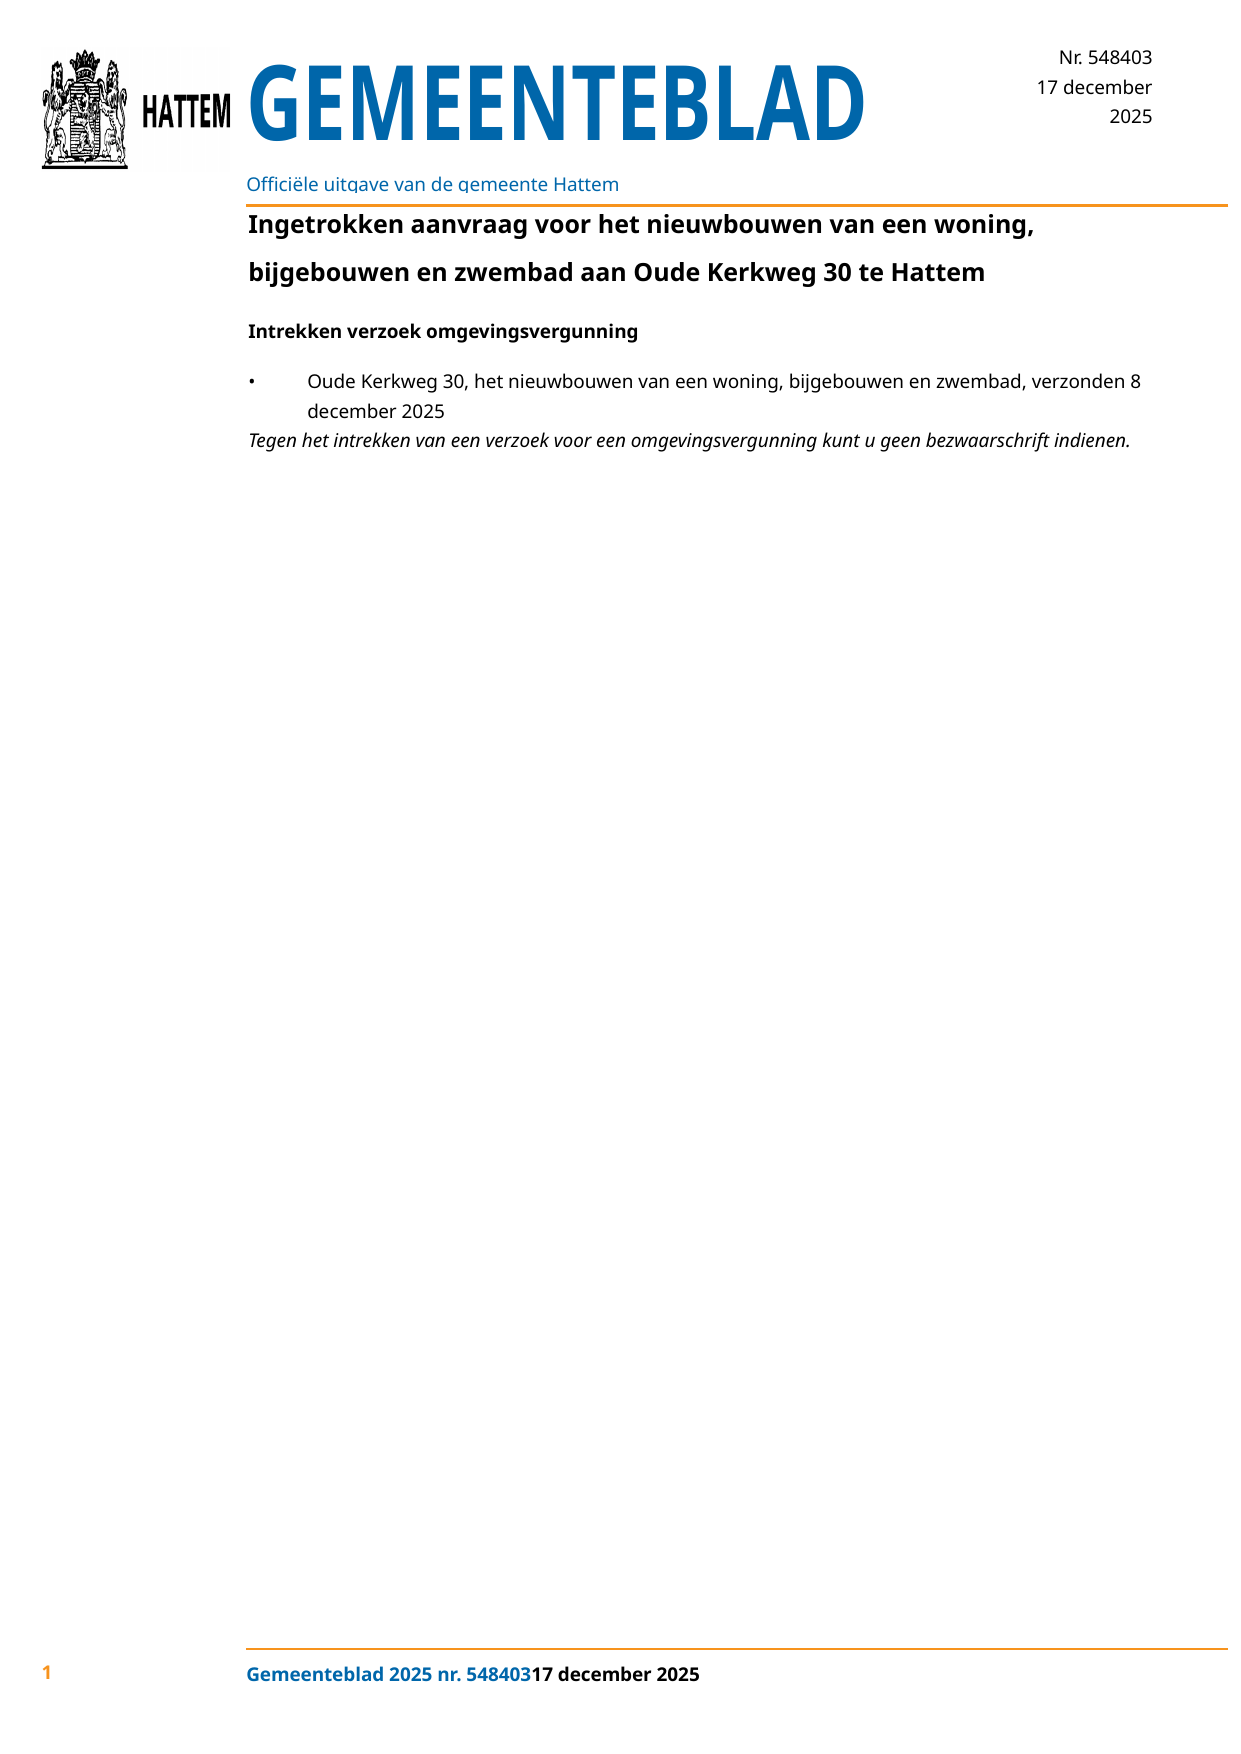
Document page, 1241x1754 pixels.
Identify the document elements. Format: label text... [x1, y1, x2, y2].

text Tegen het intrekken van een verzoek voor een omgevingsvergunning kunt u geen bezwaarschrift indienen. [248, 427, 1152, 453]
text Ingetrokken aanvraag voor het nieuwbouwen van een woning, bijgebouwen en zwembad aan Oude Kerkweg 30 te Hattem [248, 207, 1152, 288]
list Oude Kerkweg 30, het nieuwbouwen van een woning, bijgebouwen en zwembad, verzonden 8 december 2025 [248, 368, 1152, 424]
picture [41, 47, 231, 172]
text Intrekken verzoek omgevingsvergunning [248, 318, 1152, 344]
